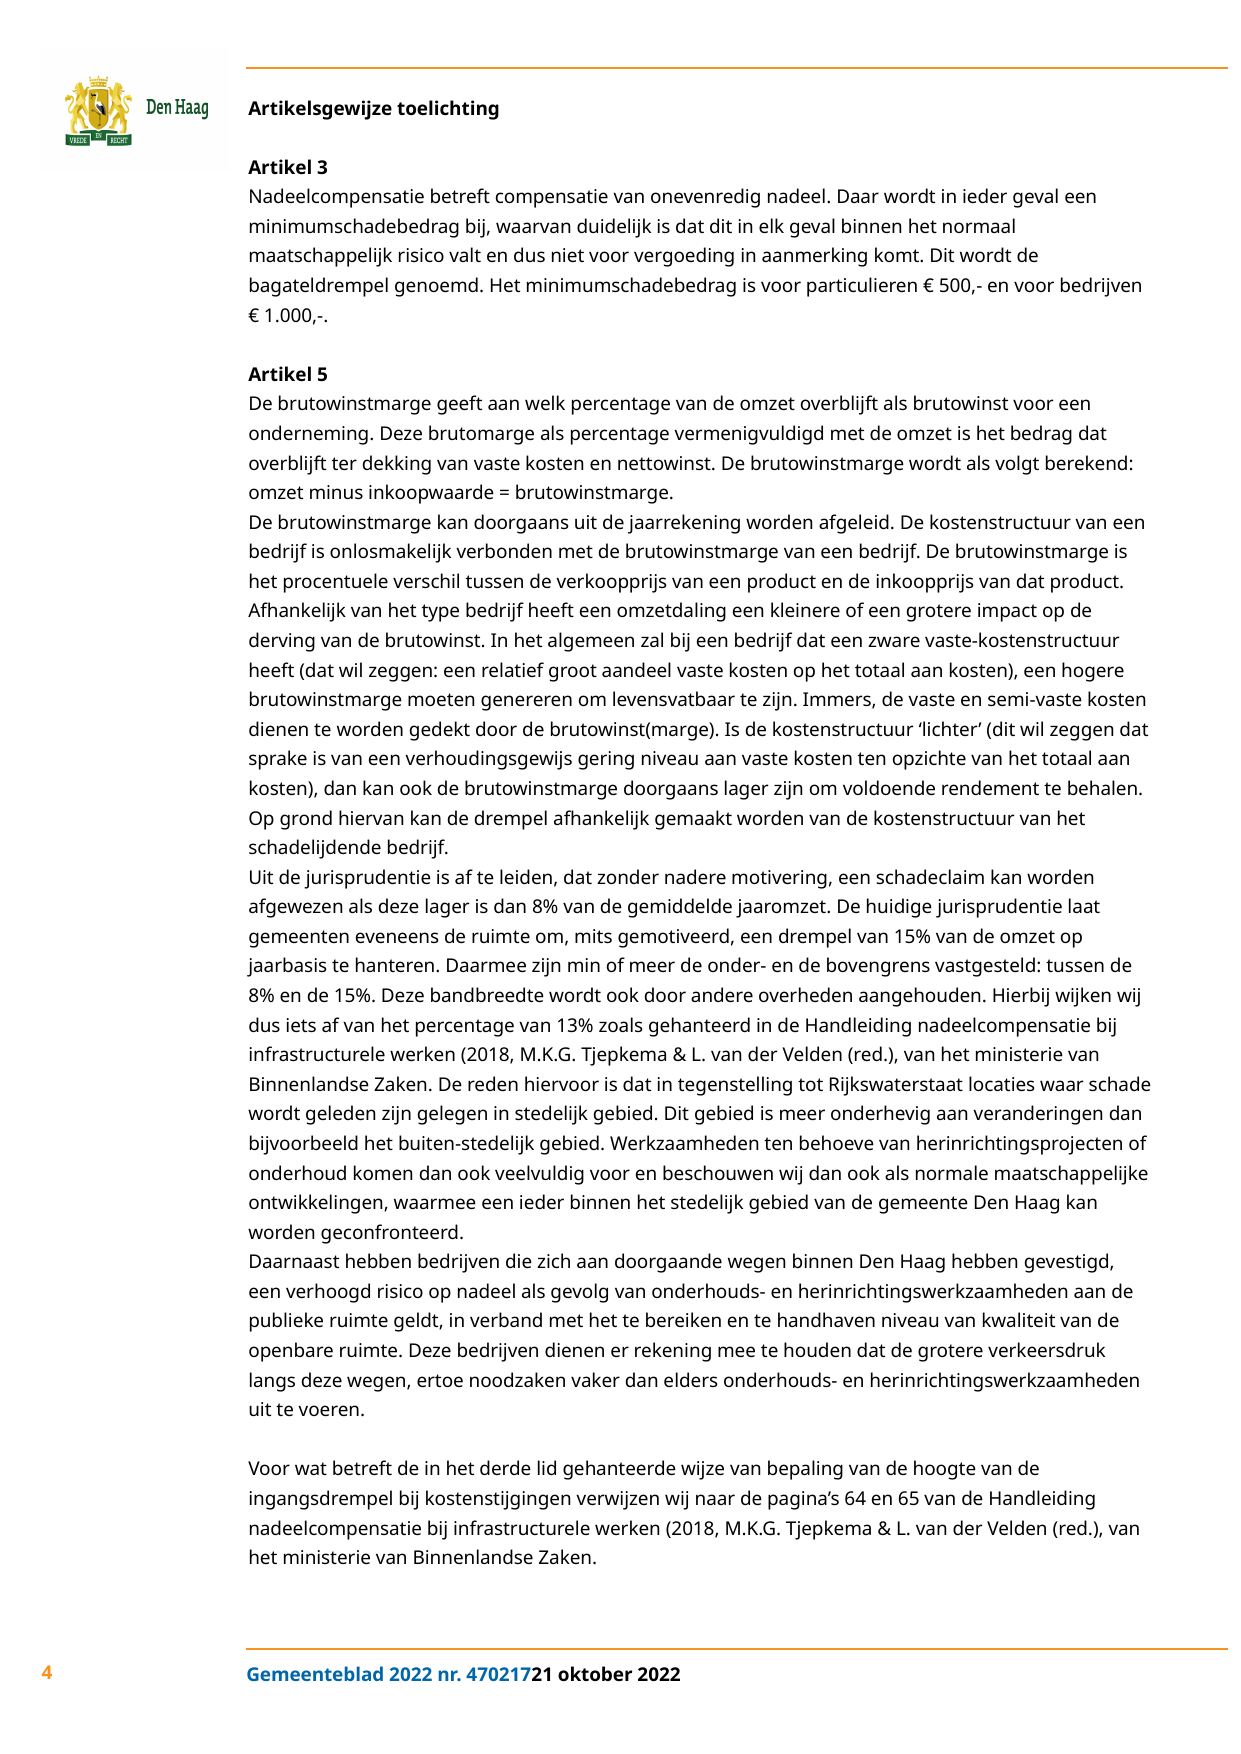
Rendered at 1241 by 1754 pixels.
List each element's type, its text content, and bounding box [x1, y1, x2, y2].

text Uit de jurisprudentie is af te leiden, dat zonder nadere motivering, een schadeclaim kan worden afgewezen als deze lager is dan 8% van de gemiddelde jaaromzet. De huidige jurisprudentie laat gemeenten eveneens de ruimte om, mits gemotiveerd, een drempel van 15% van de omzet op jaarbasis te hanteren. Daarmee zijn min of meer de onder- en de bovengrens vastgesteld: tussen de 8% en de 15%. Deze bandbreedte wordt ook door andere overheden aangehouden. Hierbij wijken wij dus iets af van het percentage van 13% zoals gehanteerd in de Handleiding nadeelcompensatie bij infrastructurele werken (2018, M.K.G. Tjepkema & L. van der Velden (red.), van het ministerie van Binnenlandse Zaken. De reden hiervoor is dat in tegenstelling tot Rijkswaterstaat locaties waar schade wordt geleden zijn gelegen in stedelijk gebied. Dit gebied is meer onderhevig aan veranderingen dan bijvoorbeeld het buiten-stedelijk gebied. Werkzaamheden ten behoeve van herinrichtingsprojecten of onderhoud komen dan ook veelvuldig voor en beschouwen wij dan ook als normale maatschappelijke ontwikkelingen, waarmee een ieder binnen het stedelijk gebied van de gemeente Den Haag kan worden geconfronteerd. [248, 864, 1152, 1245]
text Nadeelcompensatie betreft compensatie van onevenredig nadeel. Daar wordt in ieder geval een minimumschadebedrag bij, waarvan duidelijk is dat dit in elk geval binnen het normaal maatschappelijk risico valt en dus niet voor vergoeding in aanmerking komt. Dit wordt de bagateldrempel genoemd. Het minimumschadebedrag is voor particulieren € 500,- en voor bedrijven € 1.000,-. [248, 183, 1152, 328]
text Artikel 3 [248, 154, 1152, 180]
picture [41, 47, 231, 172]
text De brutowinstmarge kan doorgaans uit de jaarrekening worden afgeleid. De kostenstructuur van een bedrijf is onlosmakelijk verbonden met de brutowinstmarge van een bedrijf. De brutowinstmarge is het procentuele verschil tussen de verkoopprijs van een product en de inkoopprijs van dat product. Afhankelijk van het type bedrijf heeft een omzetdaling een kleinere of een grotere impact op de derving van de brutowinst. In het algemeen zal bij een bedrijf dat een zware vaste-kostenstructuur heeft (dat wil zeggen: een relatief groot aandeel vaste kosten op het totaal aan kosten), een hogere brutowinstmarge moeten genereren om levensvatbaar te zijn. Immers, de vaste en semi-vaste kosten dienen te worden gedekt door de brutowinst(marge). Is de kostenstructuur ‘lichter’ (dit wil zeggen dat sprake is van een verhoudingsgewijs gering niveau aan vaste kosten ten opzichte van het totaal aan kosten), dan kan ook de brutowinstmarge doorgaans lager zijn om voldoende rendement te behalen. Op grond hiervan kan de drempel afhankelijk gemaakt worden van de kostenstructuur van het schadelijdende bedrijf. [248, 509, 1152, 860]
text Artikel 5 [248, 361, 1152, 387]
text De brutowinstmarge geeft aan welk percentage van de omzet overblijft als brutowinst voor een onderneming. Deze brutomarge als percentage vermenigvuldigd met de omzet is het bedrag dat overblijft ter dekking van vaste kosten en nettowinst. De brutowinstmarge wordt als volgt berekend: omzet minus inkoopwaarde = brutowinstmarge. [248, 391, 1152, 505]
text Artikelsgewijze toelichting [248, 95, 1152, 121]
text Daarnaast hebben bedrijven die zich aan doorgaande wegen binnen Den Haag hebben gevestigd, een verhoogd risico op nadeel als gevolg van onderhouds- en herinrichtingswerkzaamheden aan de publieke ruimte geldt, in verband met het te bereiken en te handhaven niveau van kwaliteit van de openbare ruimte. Deze bedrijven dienen er rekening mee te houden dat de grotere verkeersdruk langs deze wegen, ertoe noodzaken vaker dan elders onderhouds- en herinrichtingswerkzaamheden uit te voeren. [248, 1248, 1152, 1422]
text Voor wat betreft de in het derde lid gehanteerde wijze van bepaling van de hoogte van de ingangsdrempel bij kostenstijgingen verwijzen wij naar de pagina’s 64 en 65 van de Handleiding nadeelcompensatie bij infrastructurele werken (2018, M.K.G. Tjepkema & L. van der Velden (red.), van het ministerie van Binnenlandse Zaken. [248, 1456, 1152, 1570]
